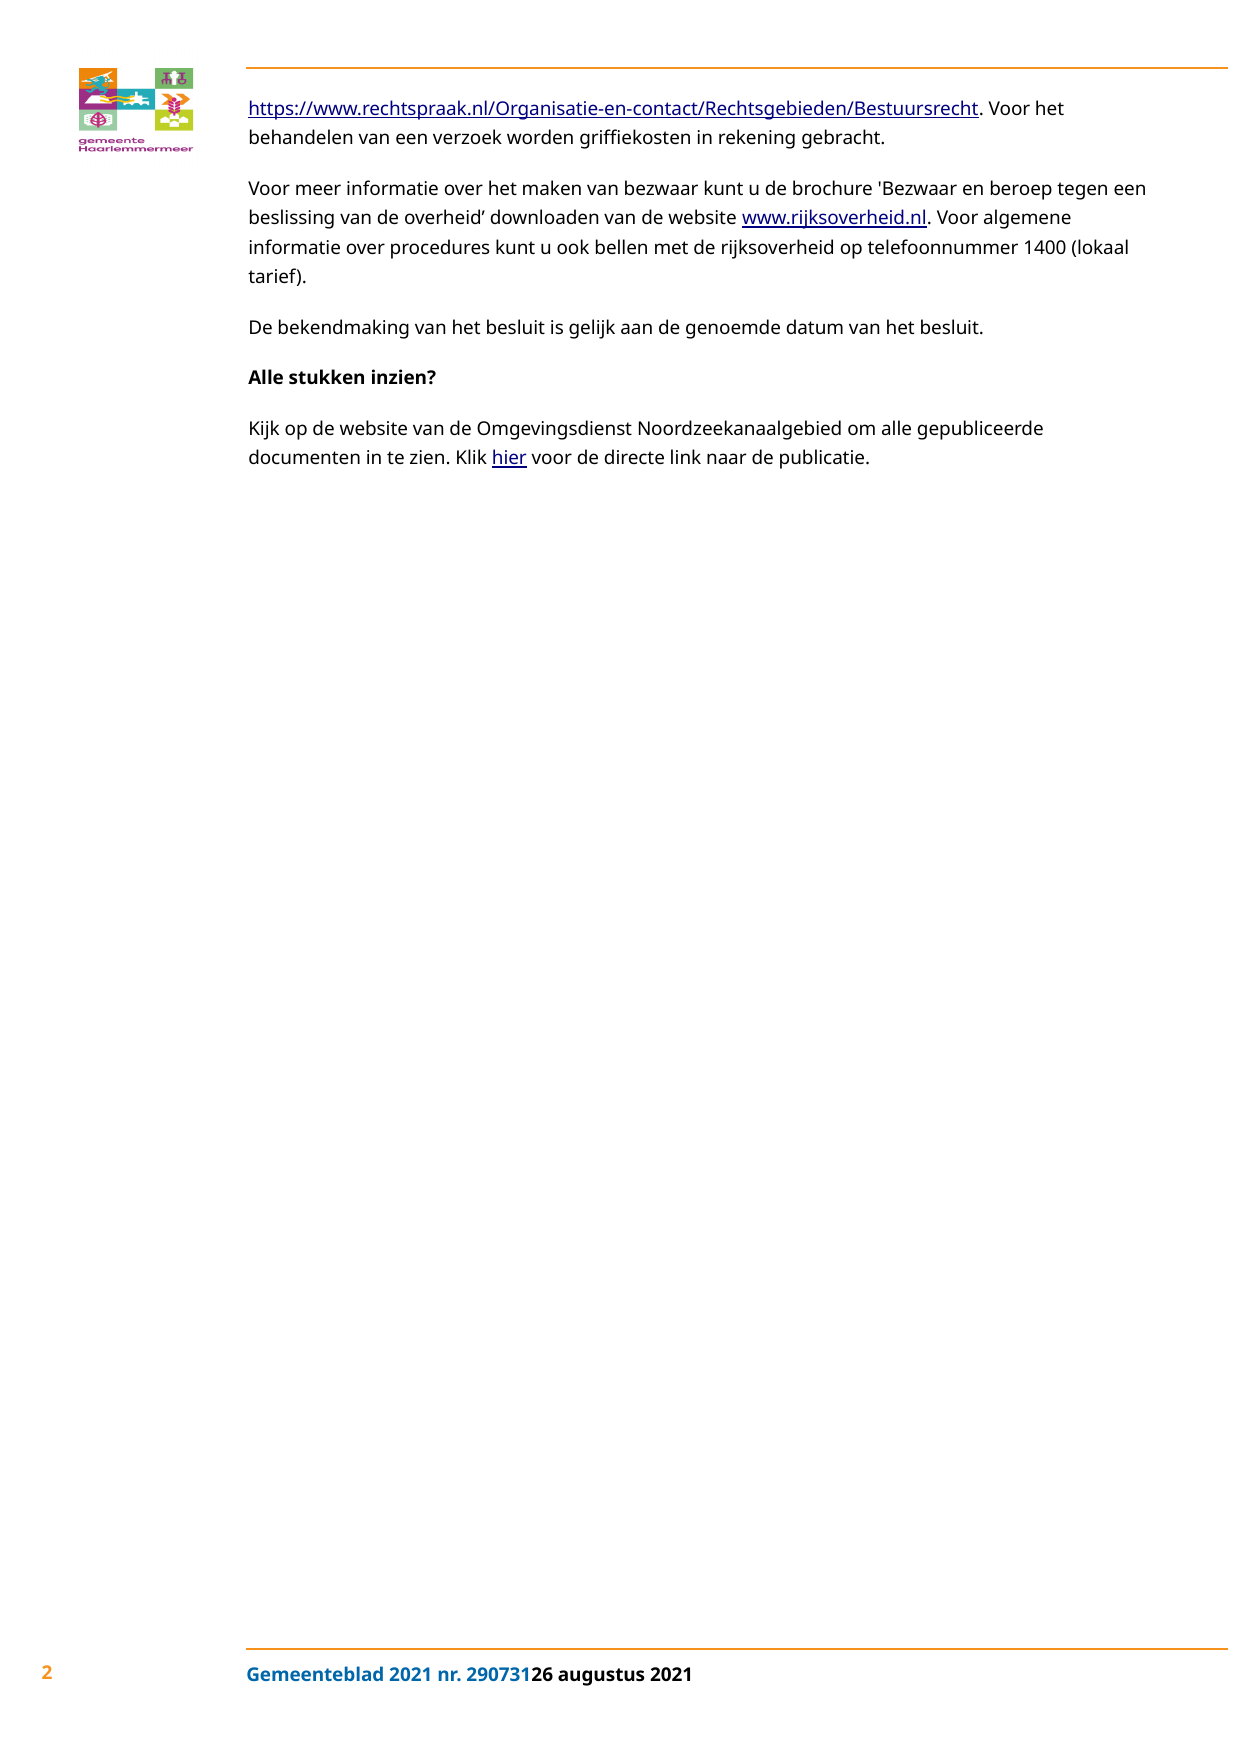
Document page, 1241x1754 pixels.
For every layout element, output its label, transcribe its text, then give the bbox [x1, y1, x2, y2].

picture [41, 47, 231, 172]
text https://www.rechtspraak.nl/Organisatie-en-contact/Rechtsgebieden/Bestuursrecht. Voor het behandelen van een verzoek worden griffiekosten in rekening gebracht. [248, 95, 1152, 150]
text Alle stukken inzien? [248, 364, 1152, 390]
text De bekendmaking van het besluit is gelijk aan de genoemde datum van het besluit. [248, 314, 1152, 340]
text Voor meer informatie over het maken van bezwaar kunt u de brochure 'Bezwaar en beroep tegen een beslissing van de overheid’ downloaden van de website www.rijksoverheid.nl. Voor algemene informatie over procedures kunt u ook bellen met de rijksoverheid op telefoonnummer 1400 (lokaal tarief). [248, 175, 1152, 289]
text Kijk op de website van de Omgevingsdienst Noordzeekanaalgebied om alle gepubliceerde documenten in te zien. Klik hier voor de directe link naar de publicatie. [248, 415, 1152, 470]
